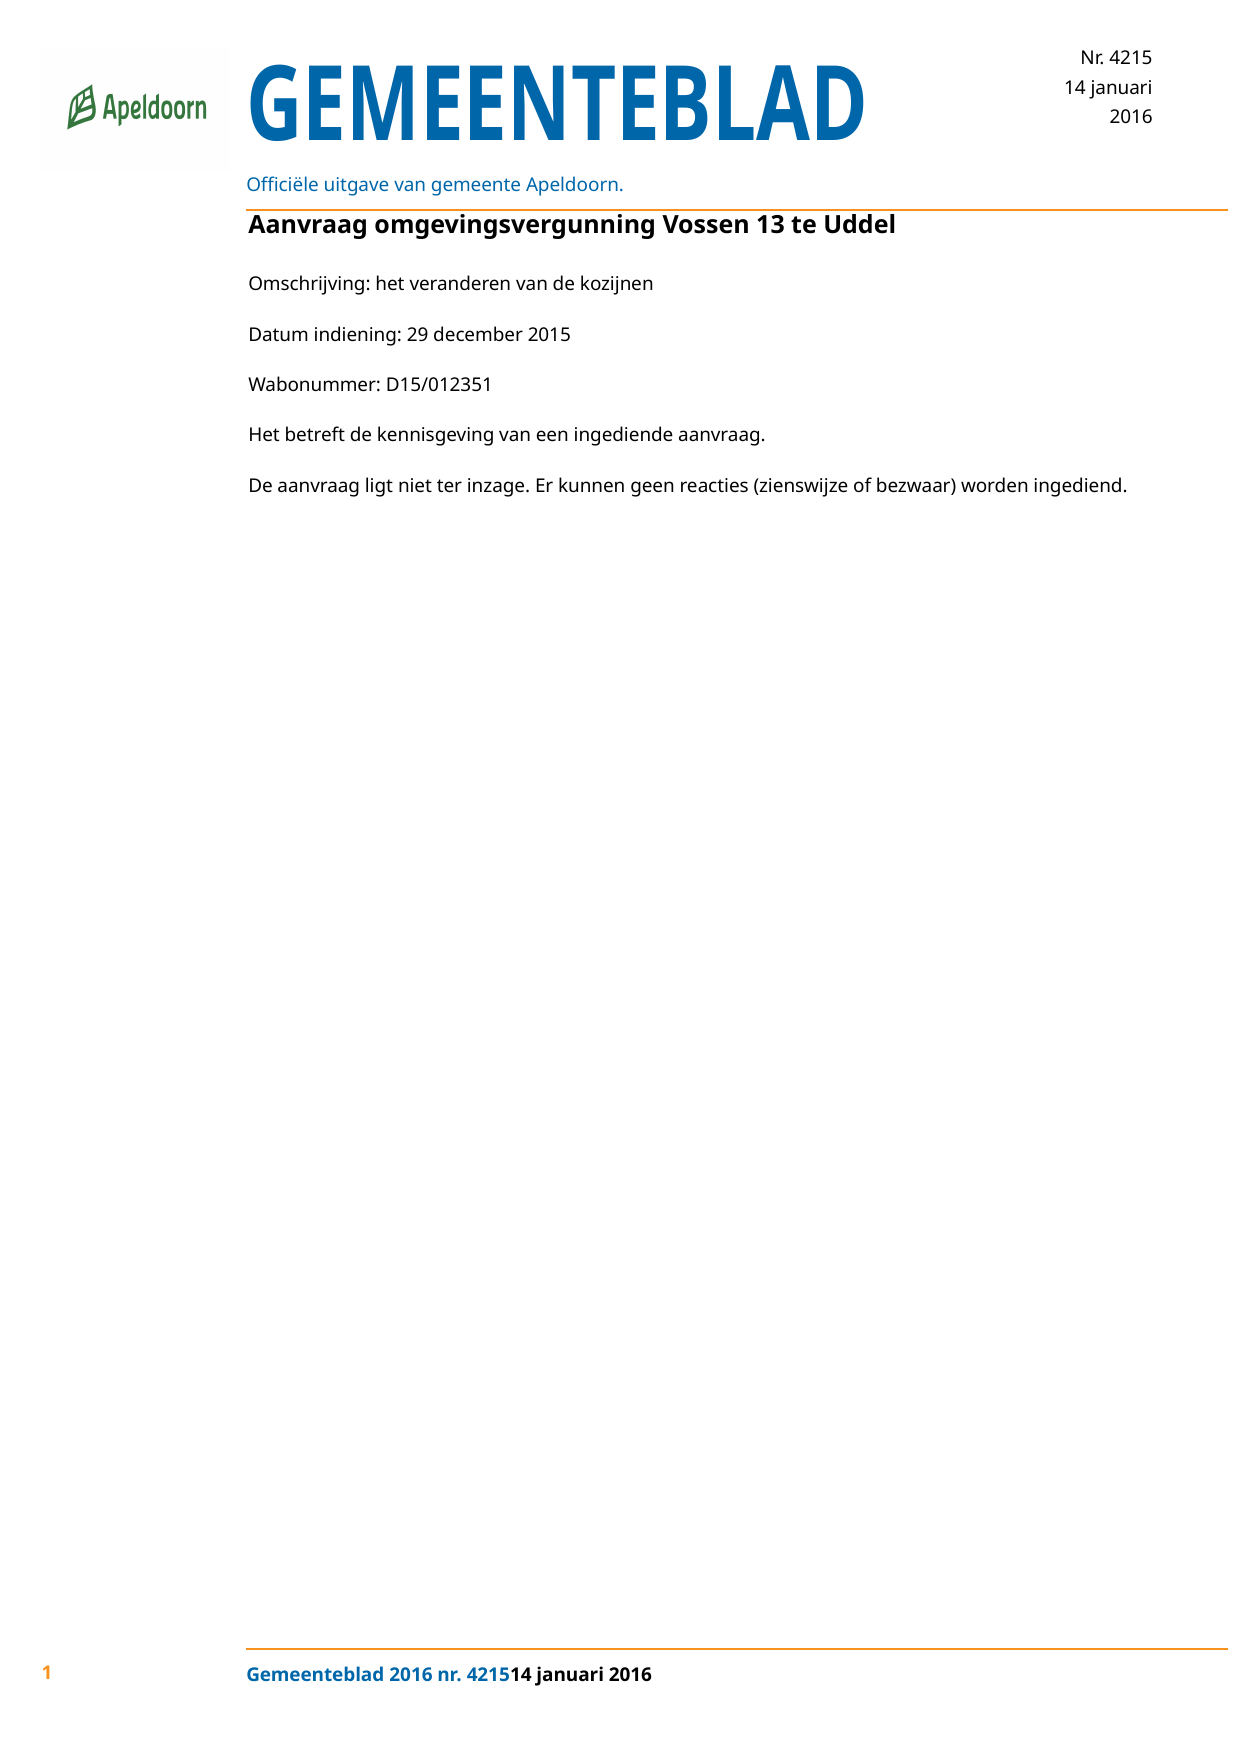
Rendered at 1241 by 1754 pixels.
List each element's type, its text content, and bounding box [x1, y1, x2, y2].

text Datum indiening: 29 december 2015 [248, 321, 1152, 346]
text De aanvraag ligt niet ter inzage. Er kunnen geen reacties (zienswijze of bezwaar) worden ingediend. [248, 472, 1152, 498]
text Wabonummer: D15/012351 [248, 371, 1152, 397]
text Het betreft de kennisgeving van een ingediende aanvraag. [248, 422, 1152, 447]
picture [41, 47, 231, 172]
text Aanvraag omgevingsvergunning Vossen 13 te Uddel [248, 211, 1152, 241]
text Omschrijving: het veranderen van de kozijnen [248, 270, 1152, 296]
